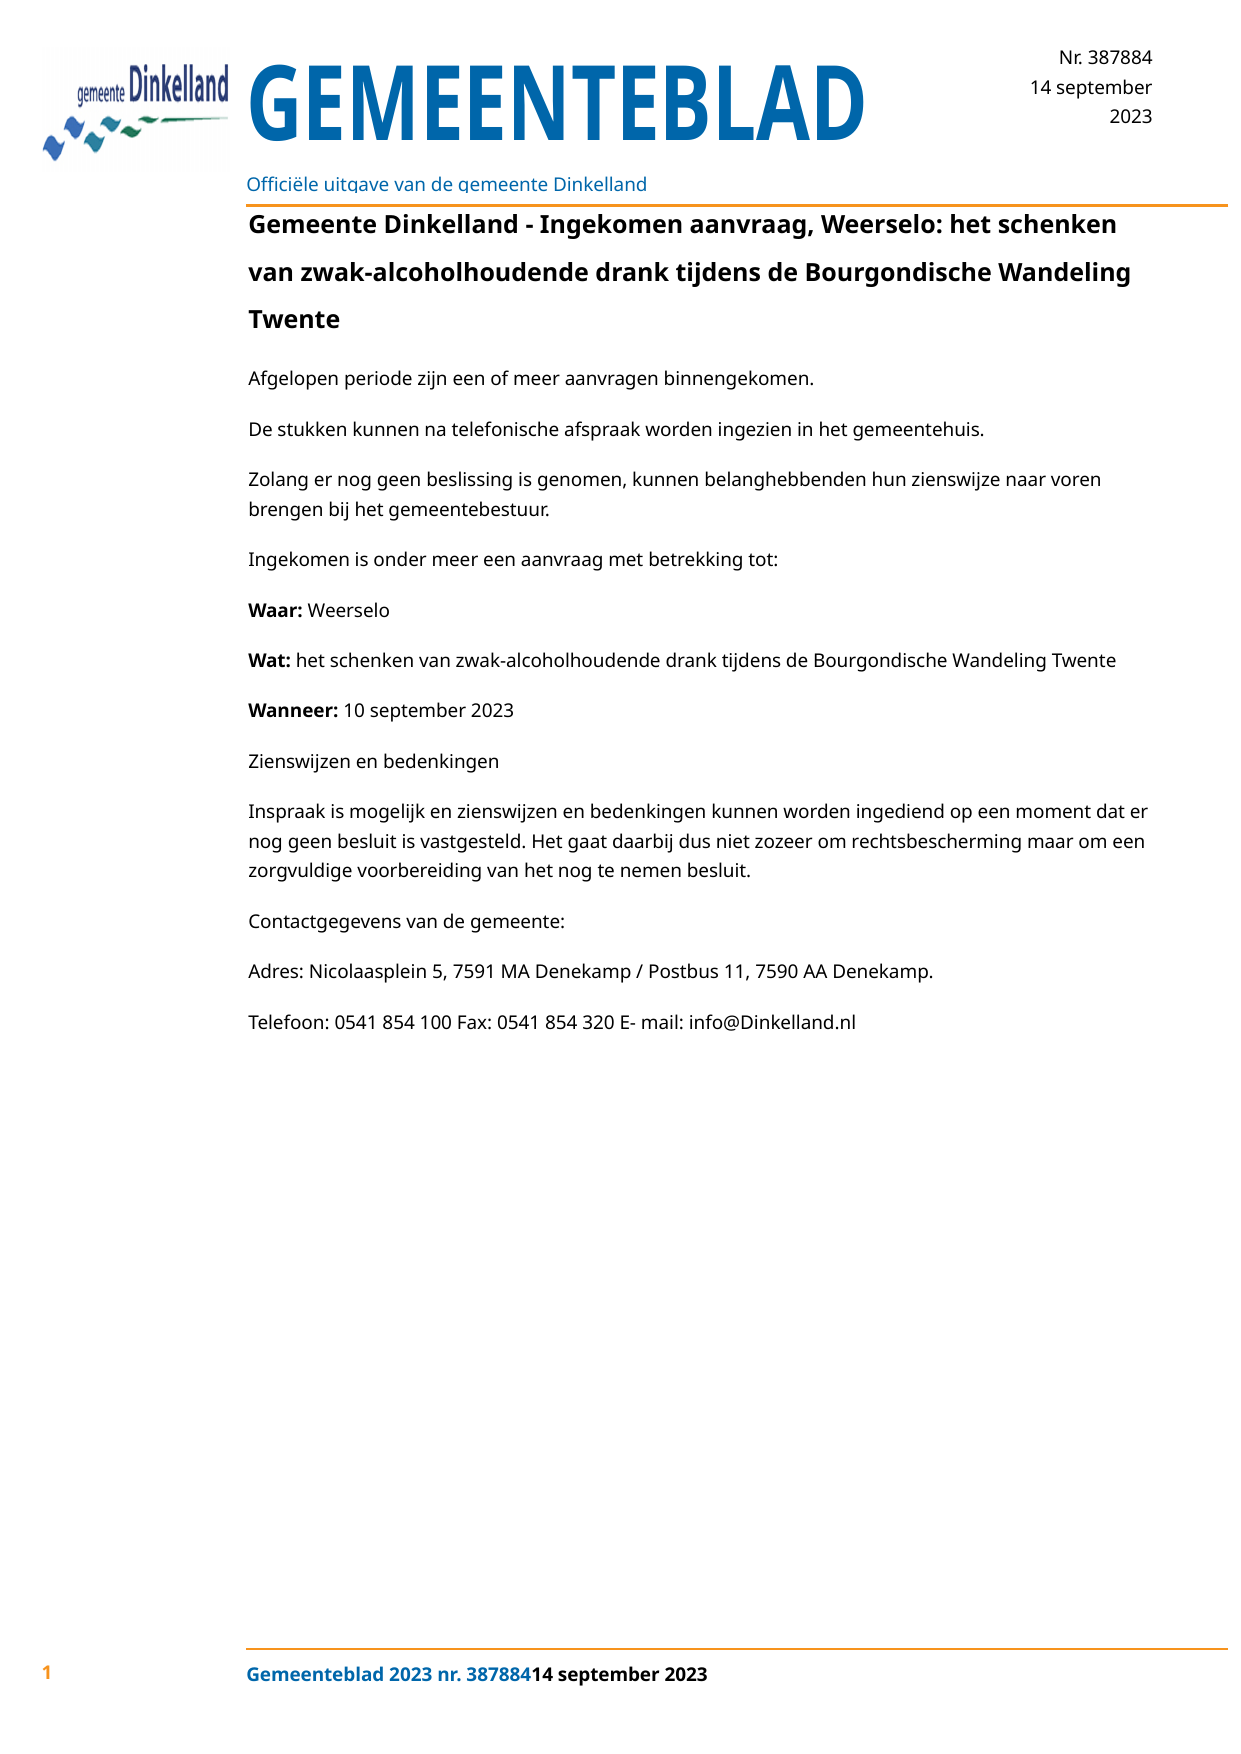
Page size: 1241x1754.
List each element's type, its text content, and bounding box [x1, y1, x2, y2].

picture [41, 47, 231, 172]
text Inspraak is mogelijk en zienswijzen en bedenkingen kunnen worden ingediend op een moment dat er nog geen besluit is vastgesteld. Het gaat daarbij dus niet zozeer om rechtsbescherming maar om een zorgvuldige voorbereiding van het nog te nemen besluit. [248, 798, 1152, 883]
text Afgelopen periode zijn een of meer aanvragen binnengekomen. [248, 366, 1152, 391]
text Adres: Nicolaasplein 5, 7591 MA Denekamp / Postbus 11, 7590 AA Denekamp. [248, 958, 1152, 984]
text Zolang er nog geen beslissing is genomen, kunnen belanghebbenden hun zienswijze naar voren brengen bij het gemeentebestuur. [248, 466, 1152, 522]
text Wanneer: 10 september 2023 [248, 698, 1152, 723]
text De stukken kunnen na telefonische afspraak worden ingezien in het gemeentehuis. [248, 416, 1152, 442]
text Waar: Weerselo [248, 597, 1152, 622]
text Zienswijzen en bedenkingen [248, 748, 1152, 774]
text Gemeente Dinkelland - Ingekomen aanvraag, Weerselo: het schenken van zwak-alcoholhoudende drank tijdens de Bourgondische Wandeling Twente [248, 207, 1152, 336]
text Wat: het schenken van zwak-alcoholhoudende drank tijdens de Bourgondische Wandeling Twente [248, 647, 1152, 673]
text Ingekomen is onder meer een aanvraag met betrekking tot: [248, 546, 1152, 572]
text Telefoon: 0541 854 100 Fax: 0541 854 320 E- mail: info@Dinkelland.nl [248, 1009, 1152, 1034]
text Contactgegevens van de gemeente: [248, 908, 1152, 934]
